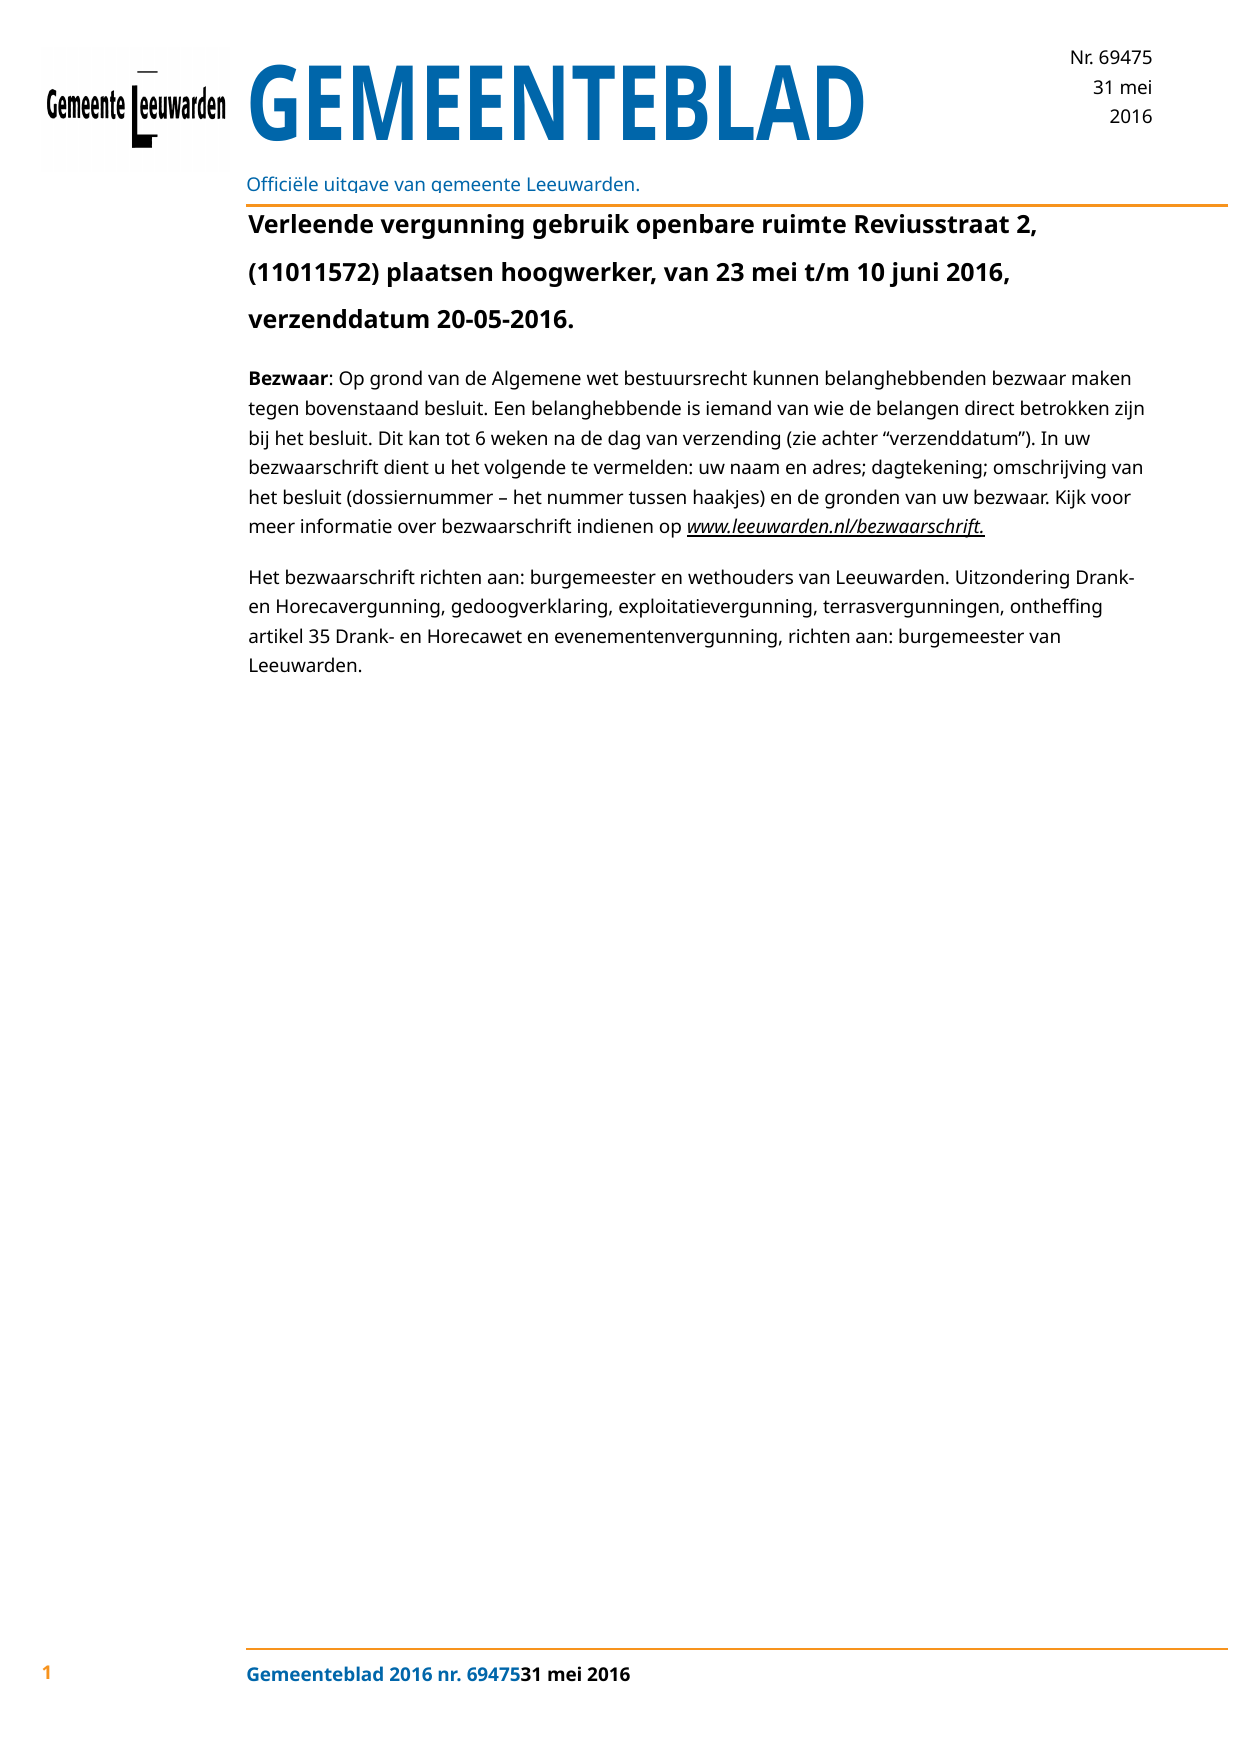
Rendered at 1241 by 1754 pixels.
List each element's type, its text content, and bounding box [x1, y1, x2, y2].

text Het bezwaarschrift richten aan: burgemeester en wethouders van Leeuwarden. Uitzondering Drank- en Horecavergunning, gedoogverklaring, exploitatievergunning, terrasvergunningen, ontheffing artikel 35 Drank- en Horecawet en evenementenvergunning, richten aan: burgemeester van Leeuwarden. [248, 564, 1152, 678]
picture [41, 47, 231, 172]
text Bezwaar: Op grond van de Algemene wet bestuursrecht kunnen belanghebbenden bezwaar maken tegen bovenstaand besluit. Een belanghebbende is iemand van wie de belangen direct betrokken zijn bij het besluit. Dit kan tot 6 weken na de dag van verzending (zie achter “verzenddatum”). In uw bezwaarschrift dient u het volgende te vermelden: uw naam en adres; dagtekening; omschrijving van het besluit (dossiernummer – het nummer tussen haakjes) en de gronden van uw bezwaar. Kijk voor meer informatie over bezwaarschrift indienen op www.leeuwarden.nl/bezwaarschrift. [248, 366, 1152, 539]
text Verleende vergunning gebruik openbare ruimte Reviusstraat 2, (11011572) plaatsen hoogwerker, van 23 mei t/m 10 juni 2016, verzenddatum 20-05-2016. [248, 207, 1152, 336]
